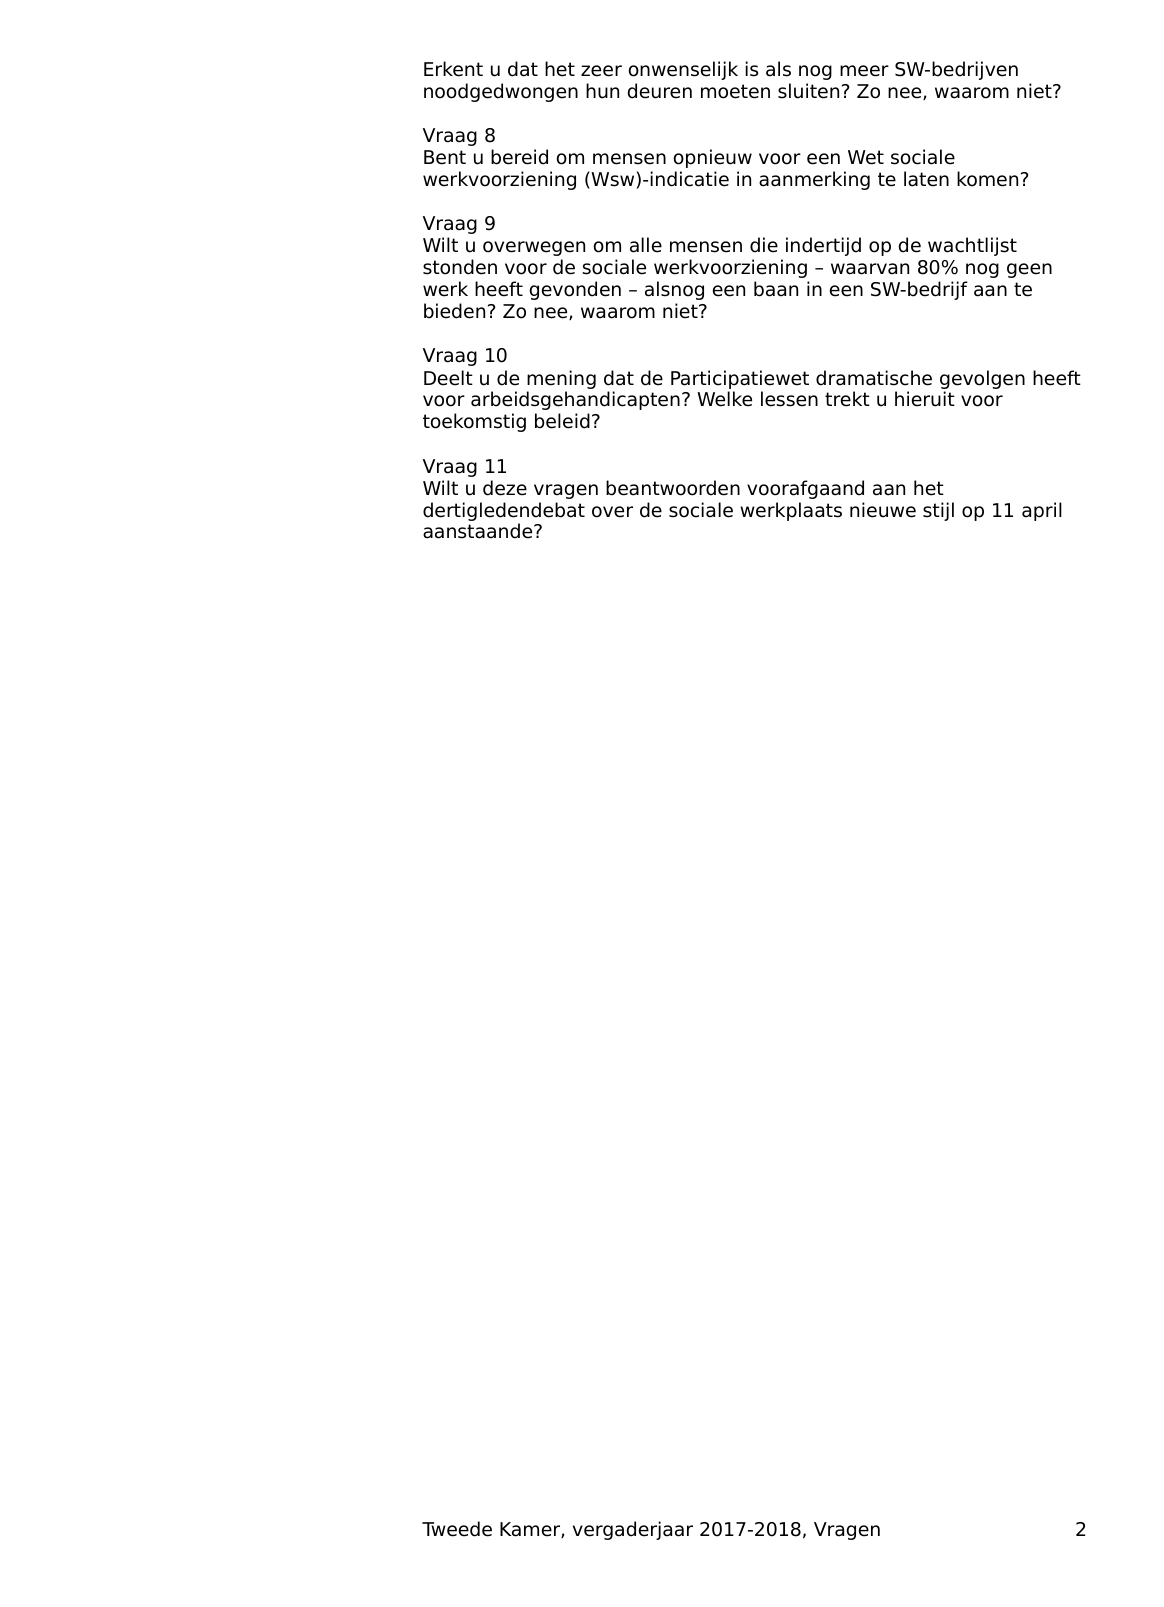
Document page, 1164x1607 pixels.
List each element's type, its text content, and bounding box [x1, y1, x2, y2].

text Bent u bereid om mensen opnieuw voor een Wet sociale werkvoorziening (Wsw)-indicatie in aanmerking te laten komen? [422, 147, 1087, 191]
text Wilt u deze vragen beantwoorden voorafgaand aan het dertigledendebat over de sociale werkplaats nieuwe stijl op 11 april aanstaande? [422, 477, 1087, 543]
text Vraag 9 [422, 213, 1087, 235]
text Vraag 10 [422, 345, 1087, 367]
text Erkent u dat het zeer onwenselijk is als nog meer SW-bedrijven noodgedwongen hun deuren moeten sluiten? Zo nee, waarom niet? [422, 59, 1087, 103]
text Vraag 8 [422, 125, 1087, 147]
text Vraag 11 [422, 456, 1087, 477]
text Deelt u de mening dat de Participatiewet dramatische gevolgen heeft voor arbeidsgehandicapten? Welke lessen trekt u hieruit voor toekomstig beleid? [422, 367, 1087, 433]
text Wilt u overwegen om alle mensen die indertijd op de wachtlijst stonden voor de sociale werkvoorziening – waarvan 80% nog geen werk heeft gevonden – alsnog een baan in een SW-bedrijf aan te bieden? Zo nee, waarom niet? [422, 235, 1087, 323]
